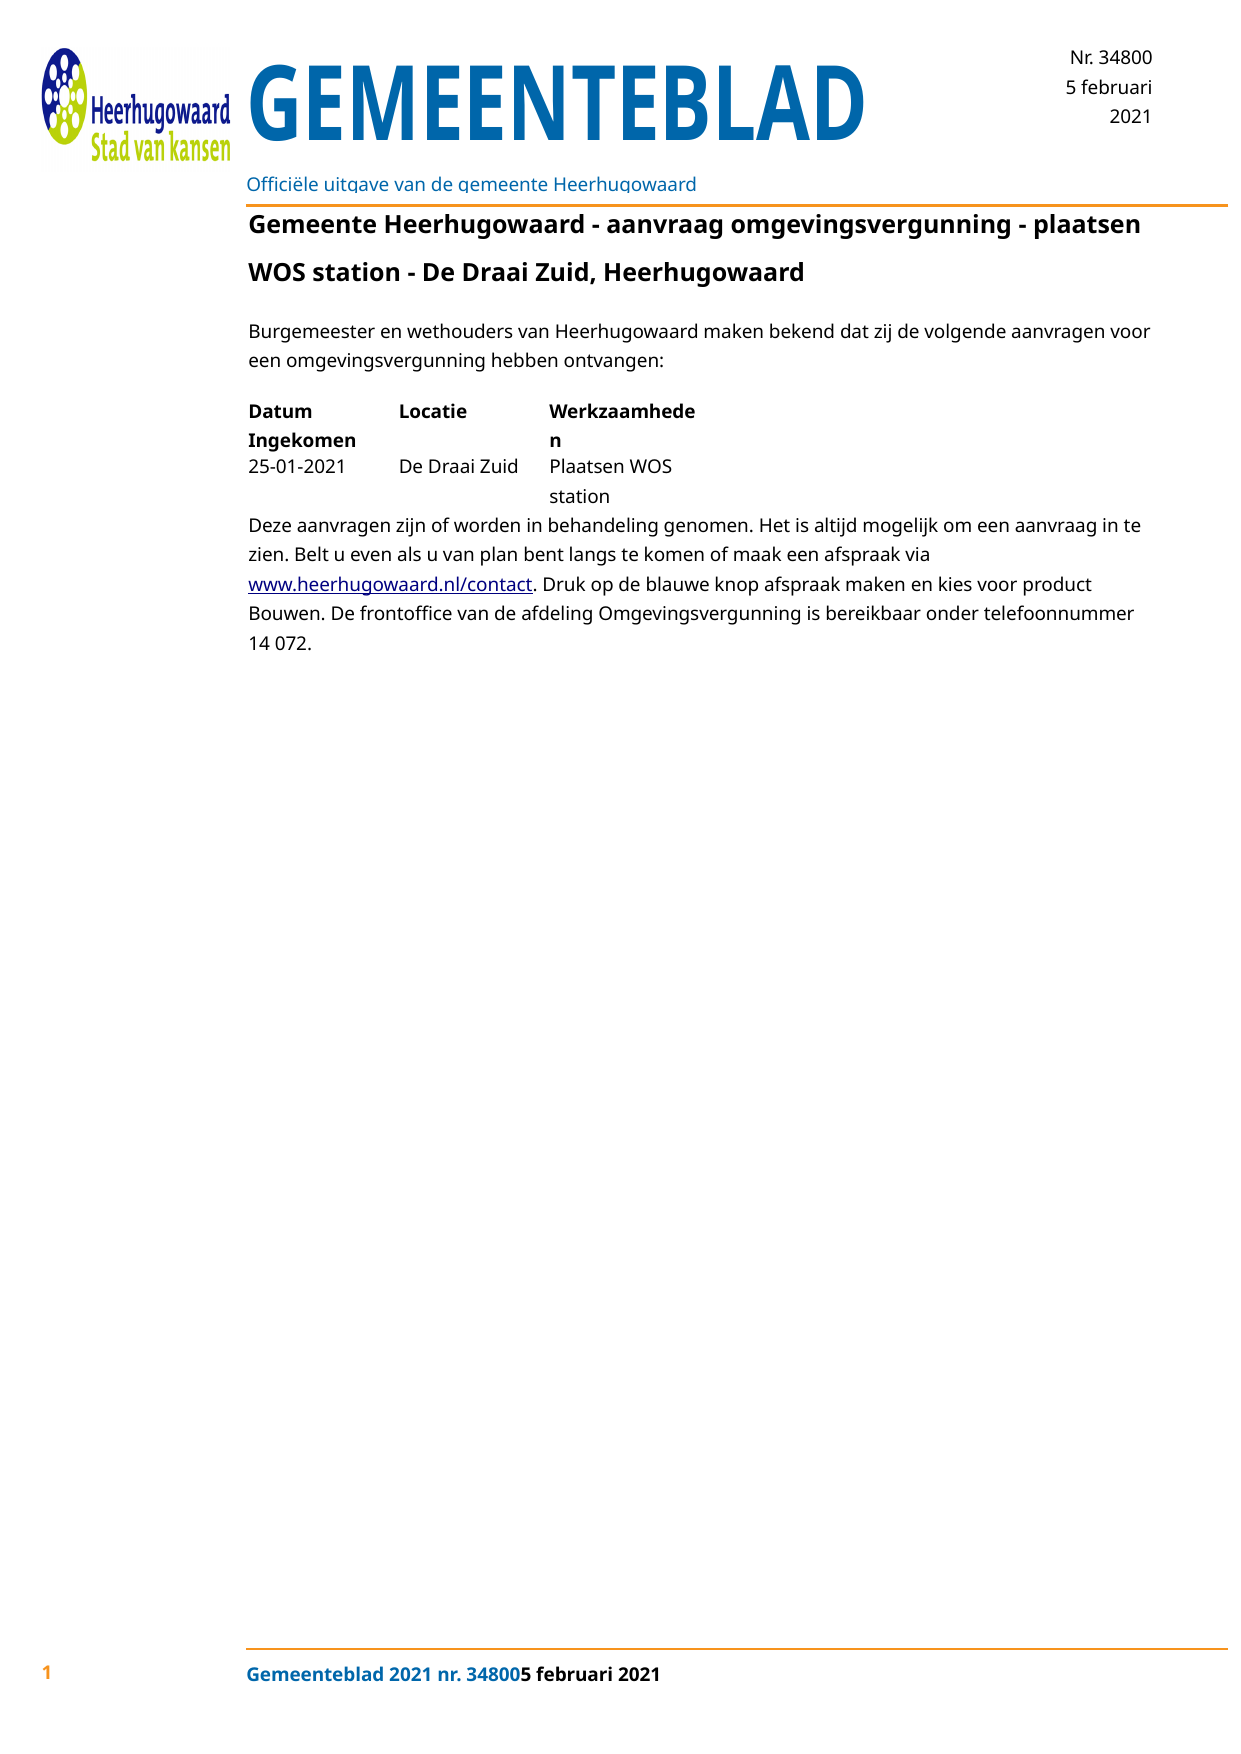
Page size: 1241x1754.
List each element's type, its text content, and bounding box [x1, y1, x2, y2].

table_header Werkzaamheden [549, 398, 700, 453]
table_cell 25-01-2021 [248, 453, 398, 509]
table_header Datum Ingekomen [248, 398, 398, 453]
table_cell Plaatsen WOS station [549, 453, 700, 509]
table_header Locatie [399, 398, 549, 453]
table_cell De Draai Zuid [399, 453, 549, 509]
picture [41, 47, 231, 172]
text Gemeente Heerhugowaard - aanvraag omgevingsvergunning - plaatsen WOS station - De Draai Zuid, Heerhugowaard [248, 207, 1152, 288]
text Deze aanvragen zijn of worden in behandeling genomen. Het is altijd mogelijk om een aanvraag in te zien. Belt u even als u van plan bent langs te komen of maak een afspraak via www.heerhugowaard.nl/contact. Druk op de blauwe knop afspraak maken en kies voor product Bouwen. De frontoffice van de afdeling Omgevingsvergunning is bereikbaar onder telefoonnummer 14 072. [248, 512, 1152, 656]
text Burgemeester en wethouders van Heerhugowaard maken bekend dat zij de volgende aanvragen voor een omgevingsvergunning hebben ontvangen: [248, 318, 1152, 373]
